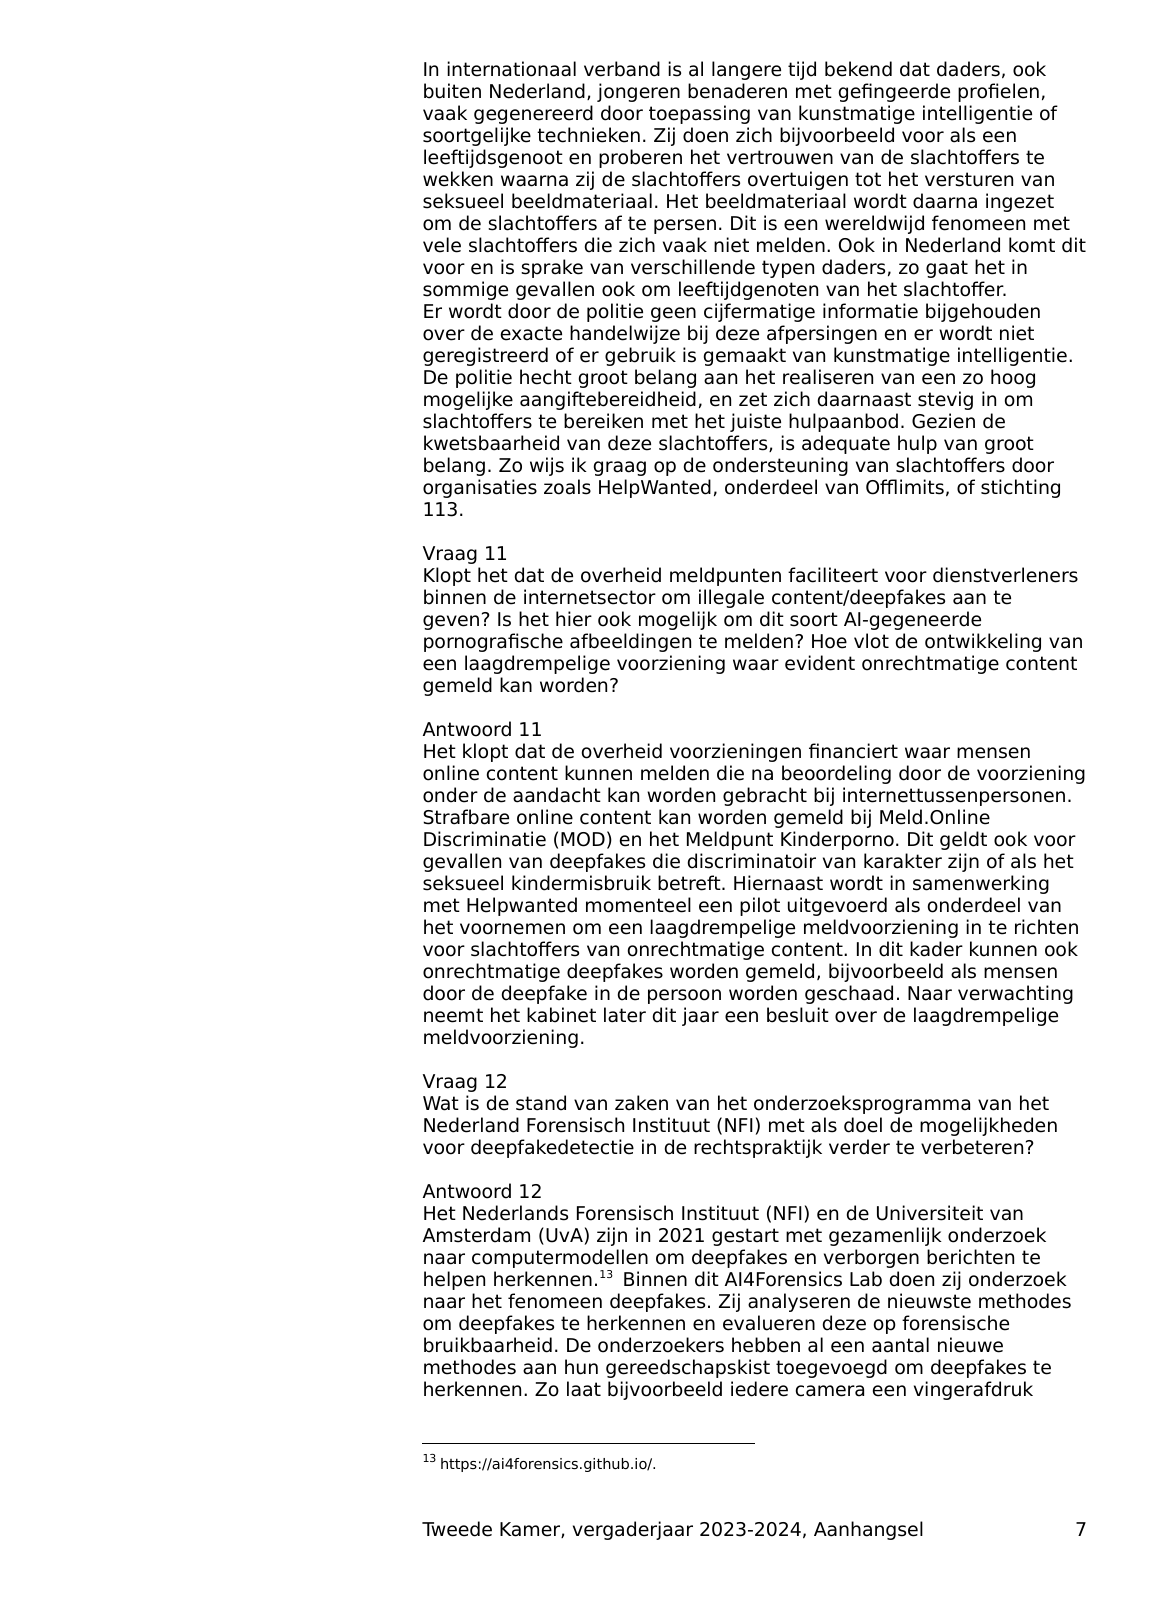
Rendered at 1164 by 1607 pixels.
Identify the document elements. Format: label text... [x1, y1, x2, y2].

text Het klopt dat de overheid voorzieningen financiert waar mensen online content kunnen melden die na beoordeling door de voorziening onder de aandacht kan worden gebracht bij internettussenpersonen. Strafbare online content kan worden gemeld bij Meld.Online Discriminatie (MOD) en het Meldpunt Kinderporno. Dit geldt ook voor gevallen van deepfakes die discriminatoir van karakter zijn of als het seksueel kindermisbruik betreft. Hiernaast wordt in samenwerking met Helpwanted momenteel een pilot uitgevoerd als onderdeel van het voornemen om een laagdrempelige meldvoorziening in te richten voor slachtoffers van onrechtmatige content. In dit kader kunnen ook onrechtmatige deepfakes worden gemeld, bijvoorbeeld als mensen door de deepfake in de persoon worden geschaad. Naar verwachting neemt het kabinet later dit jaar een besluit over de laagdrempelige meldvoorziening. [422, 741, 1087, 1048]
text Er wordt door de politie geen cijfermatige informatie bijgehouden over de exacte handelwijze bij deze afpersingen en er wordt niet geregistreerd of er gebruik is gemaakt van kunstmatige intelligentie. De politie hecht groot belang aan het realiseren van een zo hoog mogelijke aangiftebereidheid, en zet zich daarnaast stevig in om slachtoffers te bereiken met het juiste hulpaanbod. Gezien de kwetsbaarheid van deze slachtoffers, is adequate hulp van groot belang. Zo wijs ik graag op de ondersteuning van slachtoffers door organisaties zoals HelpWanted, onderdeel van Offlimits, of stichting 113. [422, 301, 1087, 521]
text Antwoord 12 [422, 1181, 1087, 1203]
text Vraag 12 [422, 1071, 1087, 1093]
text Vraag 11 [422, 543, 1087, 565]
text Het Nederlands Forensisch Instituut (NFI) en de Universiteit van Amsterdam (UvA) zijn in 2021 gestart met gezamenlijk onderzoek naar computermodellen om deepfakes en verborgen berichten te helpen herkennen. Binnen dit AI4Forensics Lab doen zij onderzoek naar het fenomeen deepfakes. Zij analyseren de nieuwste methodes om deepfakes te herkennen en evalueren deze op forensische bruikbaarheid. De onderzoekers hebben al een aantal nieuwe methodes aan hun gereedschapskist toegevoegd om deepfakes te herkennen. Zo laat bijvoorbeeld iedere camera een vingerafdruk [422, 1203, 1087, 1401]
text Antwoord 11 [422, 719, 1087, 741]
text Klopt het dat de overheid meldpunten faciliteert voor dienstverleners binnen de internetsector om illegale content/deepfakes aan te geven? Is het hier ook mogelijk om dit soort AI-gegeneerde pornografische afbeeldingen te melden? Hoe vlot de ontwikkeling van een laagdrempelige voorziening waar evident onrechtmatige content gemeld kan worden? [422, 565, 1087, 697]
text Wat is de stand van zaken van het onderzoeksprogramma van het Nederland Forensisch Instituut (NFI) met als doel de mogelijkheden voor deepfakedetectie in de rechtspraktijk verder te verbeteren? [422, 1093, 1087, 1159]
text In internationaal verband is al langere tijd bekend dat daders, ook buiten Nederland, jongeren benaderen met gefingeerde profielen, vaak gegenereerd door toepassing van kunstmatige intelligentie of soortgelijke technieken. Zij doen zich bijvoorbeeld voor als een leeftijdsgenoot en proberen het vertrouwen van de slachtoffers te wekken waarna zij de slachtoffers overtuigen tot het versturen van seksueel beeldmateriaal. Het beeldmateriaal wordt daarna ingezet om de slachtoffers af te persen. Dit is een wereldwijd fenomeen met vele slachtoffers die zich vaak niet melden. Ook in Nederland komt dit voor en is sprake van verschillende typen daders, zo gaat het in sommige gevallen ook om leeftijdgenoten van het slachtoffer. [422, 59, 1087, 301]
text https://ai4forensics.github.io/. [422, 1452, 1087, 1474]
